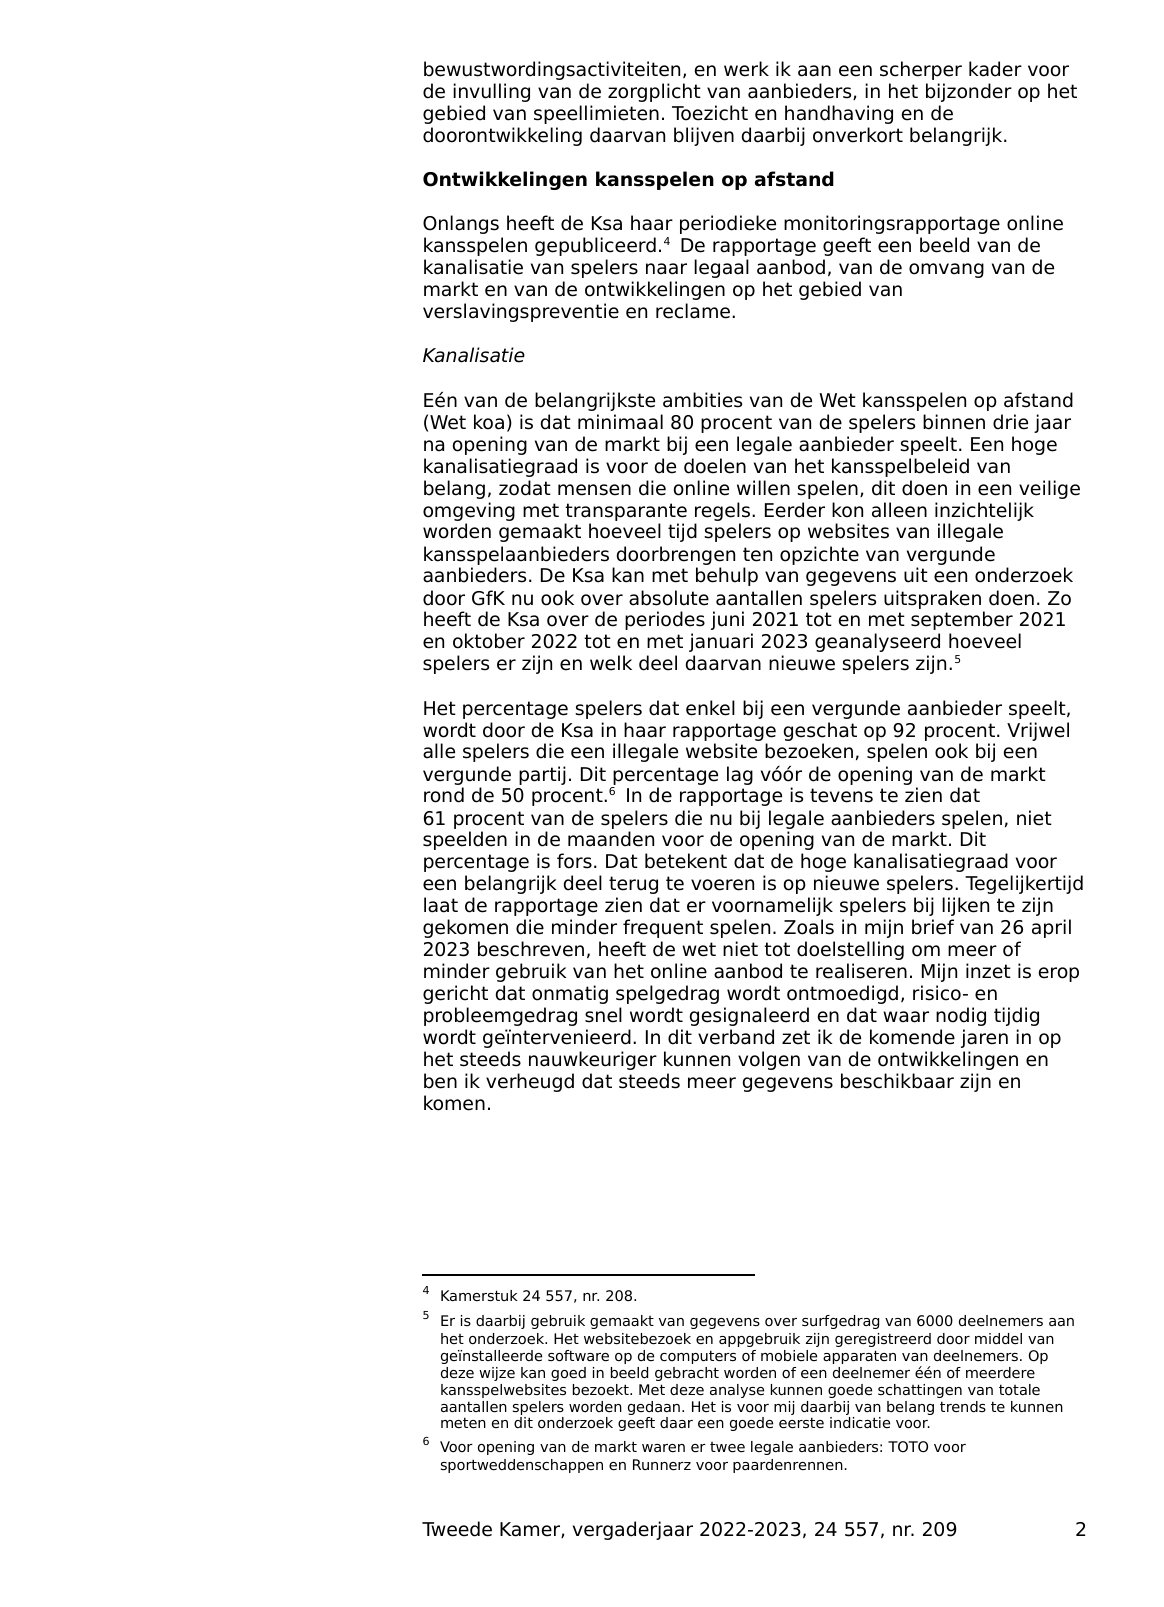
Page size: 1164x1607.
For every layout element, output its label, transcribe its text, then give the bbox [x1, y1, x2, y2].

text Eén van de belangrijkste ambities van de Wet kansspelen op afstand (Wet koa) is dat minimaal 80 procent van de spelers binnen drie jaar na opening van de markt bij een legale aanbieder speelt. Een hoge kanalisatiegraad is voor de doelen van het kansspelbeleid van belang, zodat mensen die online willen spelen, dit doen in een veilige omgeving met transparante regels. Eerder kon alleen inzichtelijk worden gemaakt hoeveel tijd spelers op websites van illegale kansspelaanbieders doorbrengen ten opzichte van vergunde aanbieders. De Ksa kan met behulp van gegevens uit een onderzoek door GfK nu ook over absolute aantallen spelers uitspraken doen. Zo heeft de Ksa over de periodes juni 2021 tot en met september 2021 en oktober 2022 tot en met januari 2023 geanalyseerd hoeveel spelers er zijn en welk deel daarvan nieuwe spelers zijn. [422, 389, 1087, 675]
text Onlangs heeft de Ksa haar periodieke monitoringsrapportage online kansspelen gepubliceerd. De rapportage geeft een beeld van de kanalisatie van spelers naar legaal aanbod, van de omvang van de markt en van de ontwikkelingen op het gebied van verslavingspreventie en reclame. [422, 213, 1087, 323]
text bewustwordingsactiviteiten, en werk ik aan een scherper kader voor de invulling van de zorgplicht van aanbieders, in het bijzonder op het gebied van speellimieten. Toezicht en handhaving en de doorontwikkeling daarvan blijven daarbij onverkort belangrijk. [422, 59, 1087, 147]
text Voor opening van de markt waren er twee legale aanbieders: TOTO voor sportweddenschappen en Runnerz voor paardenrennen. [422, 1435, 1087, 1474]
text Het percentage spelers dat enkel bij een vergunde aanbieder speelt, wordt door de Ksa in haar rapportage geschat op 92 procent. Vrijwel alle spelers die een illegale website bezoeken, spelen ook bij een vergunde partij. Dit percentage lag vóór de opening van de markt rond de 50 procent. In de rapportage is tevens te zien dat 61 procent van de spelers die nu bij legale aanbieders spelen, niet speelden in de maanden voor de opening van de markt. Dit percentage is fors. Dat betekent dat de hoge kanalisatiegraad voor een belangrijk deel terug te voeren is op nieuwe spelers. Tegelijkertijd laat de rapportage zien dat er voornamelijk spelers bij lijken te zijn gekomen die minder frequent spelen. Zoals in mijn brief van 26 april 2023 beschreven, heeft de wet niet tot doelstelling om meer of minder gebruik van het online aanbod te realiseren. Mijn inzet is erop gericht dat onmatig spelgedrag wordt ontmoedigd, risico- en probleemgedrag snel wordt gesignaleerd en dat waar nodig tijdig wordt geïntervenieerd. In dit verband zet ik de komende jaren in op het steeds nauwkeuriger kunnen volgen van de ontwikkelingen en ben ik verheugd dat steeds meer gegevens beschikbaar zijn en komen. [422, 697, 1087, 1115]
subtitle Kanalisatie [422, 345, 1087, 367]
text Er is daarbij gebruik gemaakt van gegevens over surfgedrag van 6000 deelnemers aan het onderzoek. Het websitebezoek en appgebruik zijn geregistreerd door middel van geïnstalleerde software op de computers of mobiele apparaten van deelnemers. Op deze wijze kan goed in beeld gebracht worden of een deelnemer één of meerdere kansspelwebsites bezoekt. Met deze analyse kunnen goede schattingen van totale aantallen spelers worden gedaan. Het is voor mij daarbij van belang trends te kunnen meten en dit onderzoek geeft daar een goede eerste indicatie voor. [422, 1309, 1087, 1432]
text Kamerstuk 24 557, nr. 208. [422, 1284, 1087, 1306]
subtitle Ontwikkelingen kansspelen op afstand [422, 169, 1087, 191]
